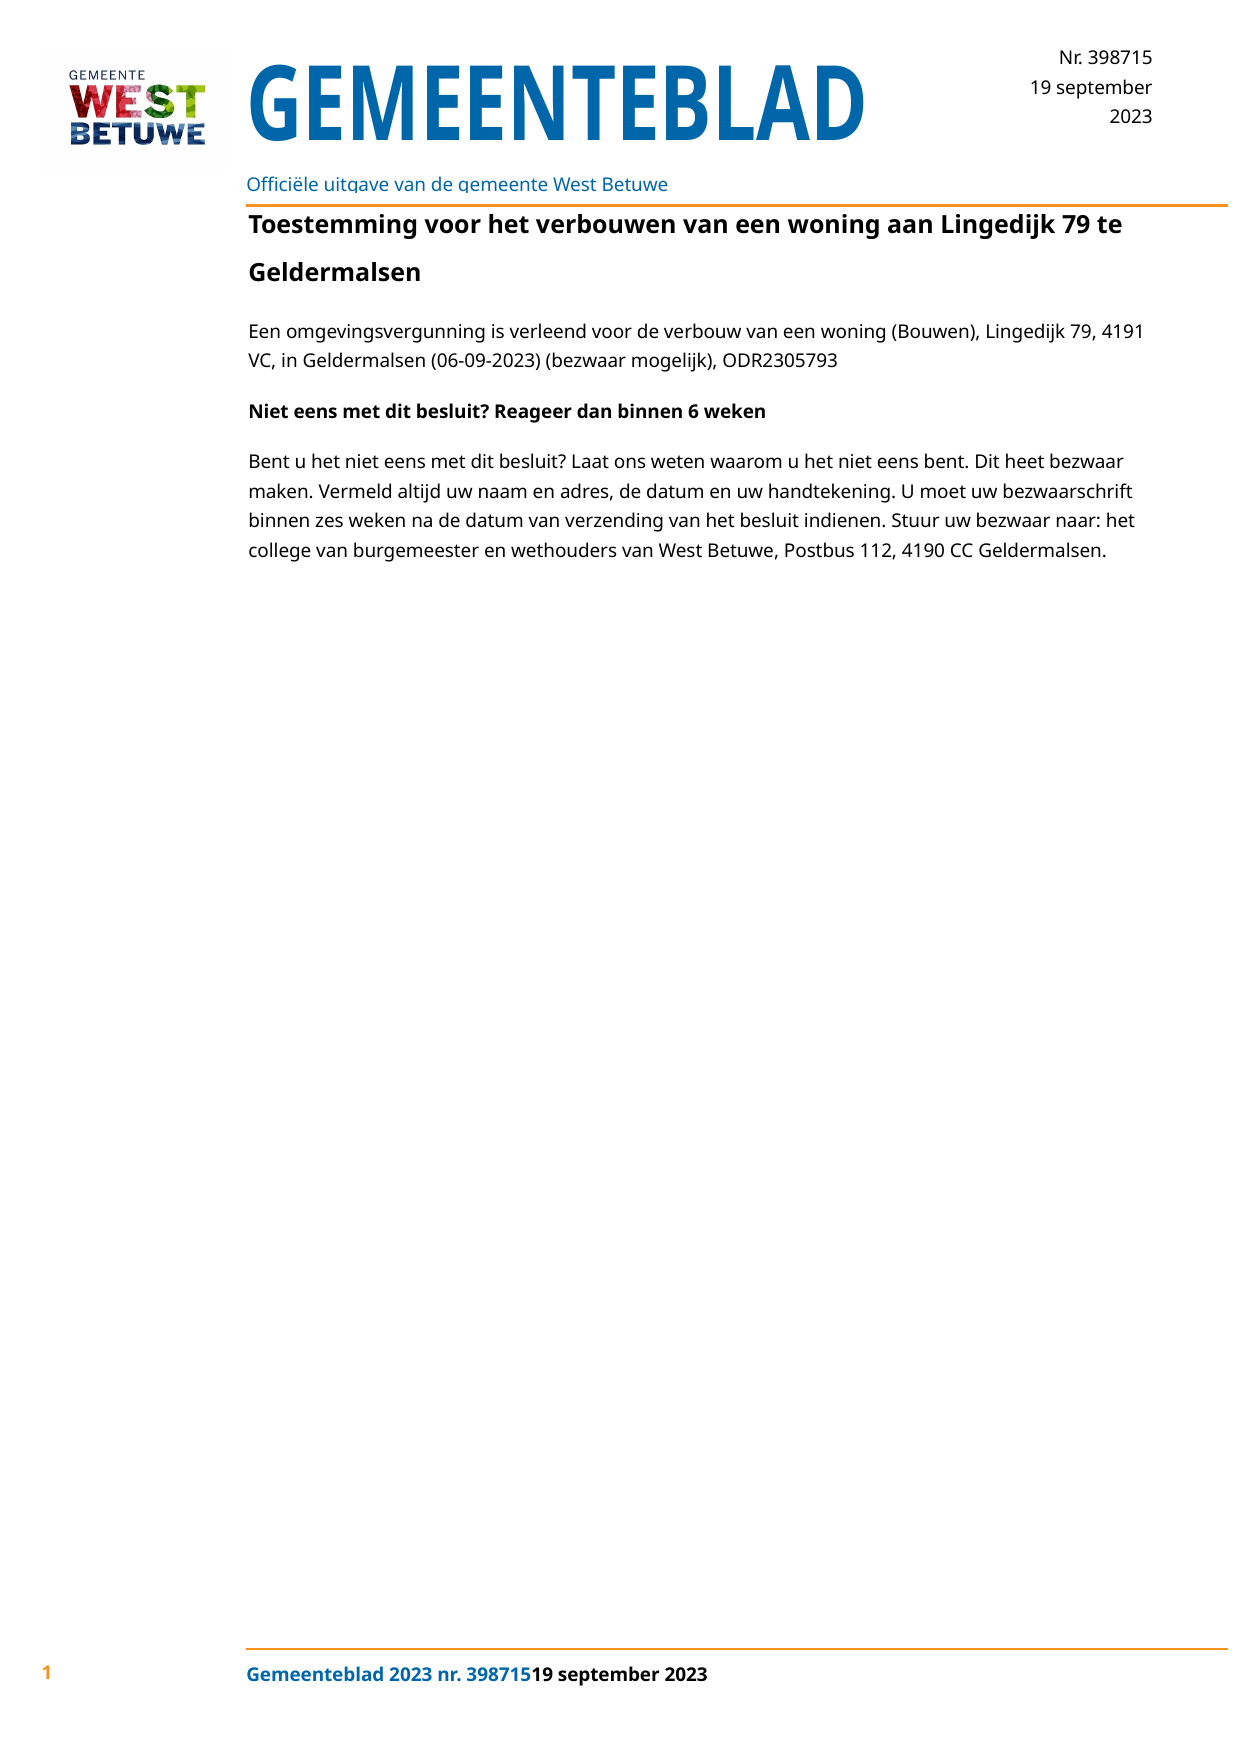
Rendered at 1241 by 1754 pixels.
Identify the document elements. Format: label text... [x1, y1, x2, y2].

text Een omgevingsvergunning is verleend voor de verbouw van een woning (Bouwen), Lingedijk 79, 4191 VC, in Geldermalsen (06-09-2023) (bezwaar mogelijk), ODR2305793 [248, 318, 1152, 373]
text Toestemming voor het verbouwen van een woning aan Lingedijk 79 te Geldermalsen [248, 207, 1152, 288]
text Niet eens met dit besluit? Reageer dan binnen 6 weken [248, 398, 1152, 424]
text Bent u het niet eens met dit besluit? Laat ons weten waarom u het niet eens bent. Dit heet bezwaar maken. Vermeld altijd uw naam en adres, de datum en uw handtekening. U moet uw bezwaarschrift binnen zes weken na de datum van verzending van het besluit indienen. Stuur uw bezwaar naar: het college van burgemeester en wethouders van West Betuwe, Postbus 112, 4190 CC Geldermalsen. [248, 448, 1152, 563]
picture [41, 47, 231, 172]
